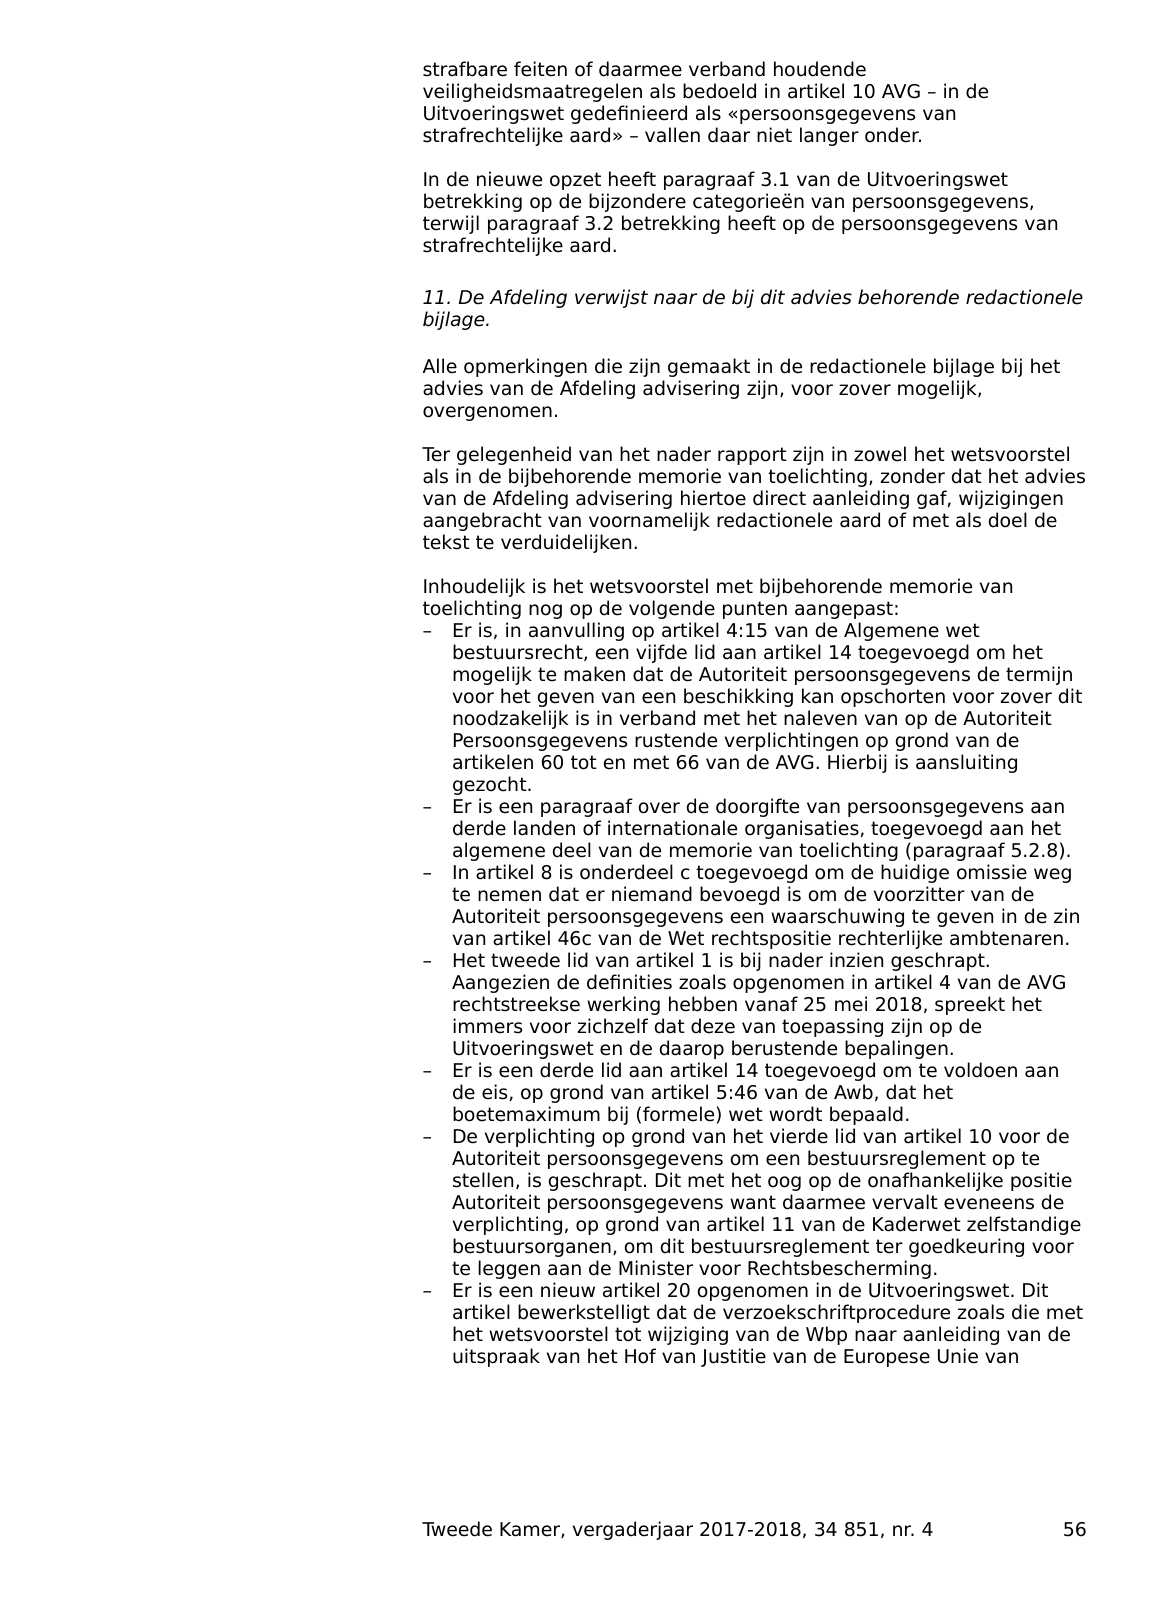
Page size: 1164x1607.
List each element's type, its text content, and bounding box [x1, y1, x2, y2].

text – In artikel 8 is onderdeel c toegevoegd om de huidige omissie weg te nemen dat er niemand bevoegd is om de voorzitter van de Autoriteit persoonsgegevens een waarschuwing te geven in de zin van artikel 46c van de Wet rechtspositie rechterlijke ambtenaren. [422, 862, 1087, 950]
text – De verplichting op grond van het vierde lid van artikel 10 voor de Autoriteit persoonsgegevens om een bestuursreglement op te stellen, is geschrapt. Dit met het oog op de onafhankelijke positie Autoriteit persoonsgegevens want daarmee vervalt eveneens de verplichting, op grond van artikel 11 van de Kaderwet zelfstandige bestuursorganen, om dit bestuursreglement ter goedkeuring voor te leggen aan de Minister voor Rechtsbescherming. [422, 1126, 1087, 1279]
subtitle 11. De Afdeling verwijst naar de bij dit advies behorende redactionele bijlage. [422, 287, 1087, 331]
text – Er is, in aanvulling op artikel 4:15 van de Algemene wet bestuursrecht, een vijfde lid aan artikel 14 toegevoegd om het mogelijk te maken dat de Autoriteit persoonsgegevens de termijn voor het geven van een beschikking kan opschorten voor zover dit noodzakelijk is in verband met het naleven van op de Autoriteit Persoonsgegevens rustende verplichtingen op grond van de artikelen 60 tot en met 66 van de AVG. Hierbij is aansluiting gezocht. [422, 620, 1087, 796]
text strafbare feiten of daarmee verband houdende veiligheidsmaatregelen als bedoeld in artikel 10 AVG – in de Uitvoeringswet gedefinieerd als «persoonsgegevens van strafrechtelijke aard» – vallen daar niet langer onder. [422, 59, 1087, 147]
text In de nieuwe opzet heeft paragraaf 3.1 van de Uitvoeringswet betrekking op de bijzondere categorieën van persoonsgegevens, terwijl paragraaf 3.2 betrekking heeft op de persoonsgegevens van strafrechtelijke aard. [422, 169, 1087, 257]
text Alle opmerkingen die zijn gemaakt in de redactionele bijlage bij het advies van de Afdeling advisering zijn, voor zover mogelijk, overgenomen. [422, 356, 1087, 422]
text – Er is een derde lid aan artikel 14 toegevoegd om te voldoen aan de eis, op grond van artikel 5:46 van de Awb, dat het boetemaximum bij (formele) wet wordt bepaald. [422, 1060, 1087, 1126]
text – Er is een nieuw artikel 20 opgenomen in de Uitvoeringswet. Dit artikel bewerkstelligt dat de verzoekschriftprocedure zoals die met het wetsvoorstel tot wijziging van de Wbp naar aanleiding van de uitspraak van het Hof van Justitie van de Europese Unie van [422, 1279, 1087, 1411]
text Inhoudelijk is het wetsvoorstel met bijbehorende memorie van toelichting nog op de volgende punten aangepast: [422, 576, 1087, 620]
text – Het tweede lid van artikel 1 is bij nader inzien geschrapt. Aangezien de definities zoals opgenomen in artikel 4 van de AVG rechtstreekse werking hebben vanaf 25 mei 2018, spreekt het immers voor zichzelf dat deze van toepassing zijn op de Uitvoeringswet en de daarop berustende bepalingen. [422, 950, 1087, 1060]
text – Er is een paragraaf over de doorgifte van persoonsgegevens aan derde landen of internationale organisaties, toegevoegd aan het algemene deel van de memorie van toelichting (paragraaf 5.2.8). [422, 796, 1087, 862]
text Ter gelegenheid van het nader rapport zijn in zowel het wetsvoorstel als in de bijbehorende memorie van toelichting, zonder dat het advies van de Afdeling advisering hiertoe direct aanleiding gaf, wijzigingen aangebracht van voornamelijk redactionele aard of met als doel de tekst te verduidelijken. [422, 444, 1087, 554]
